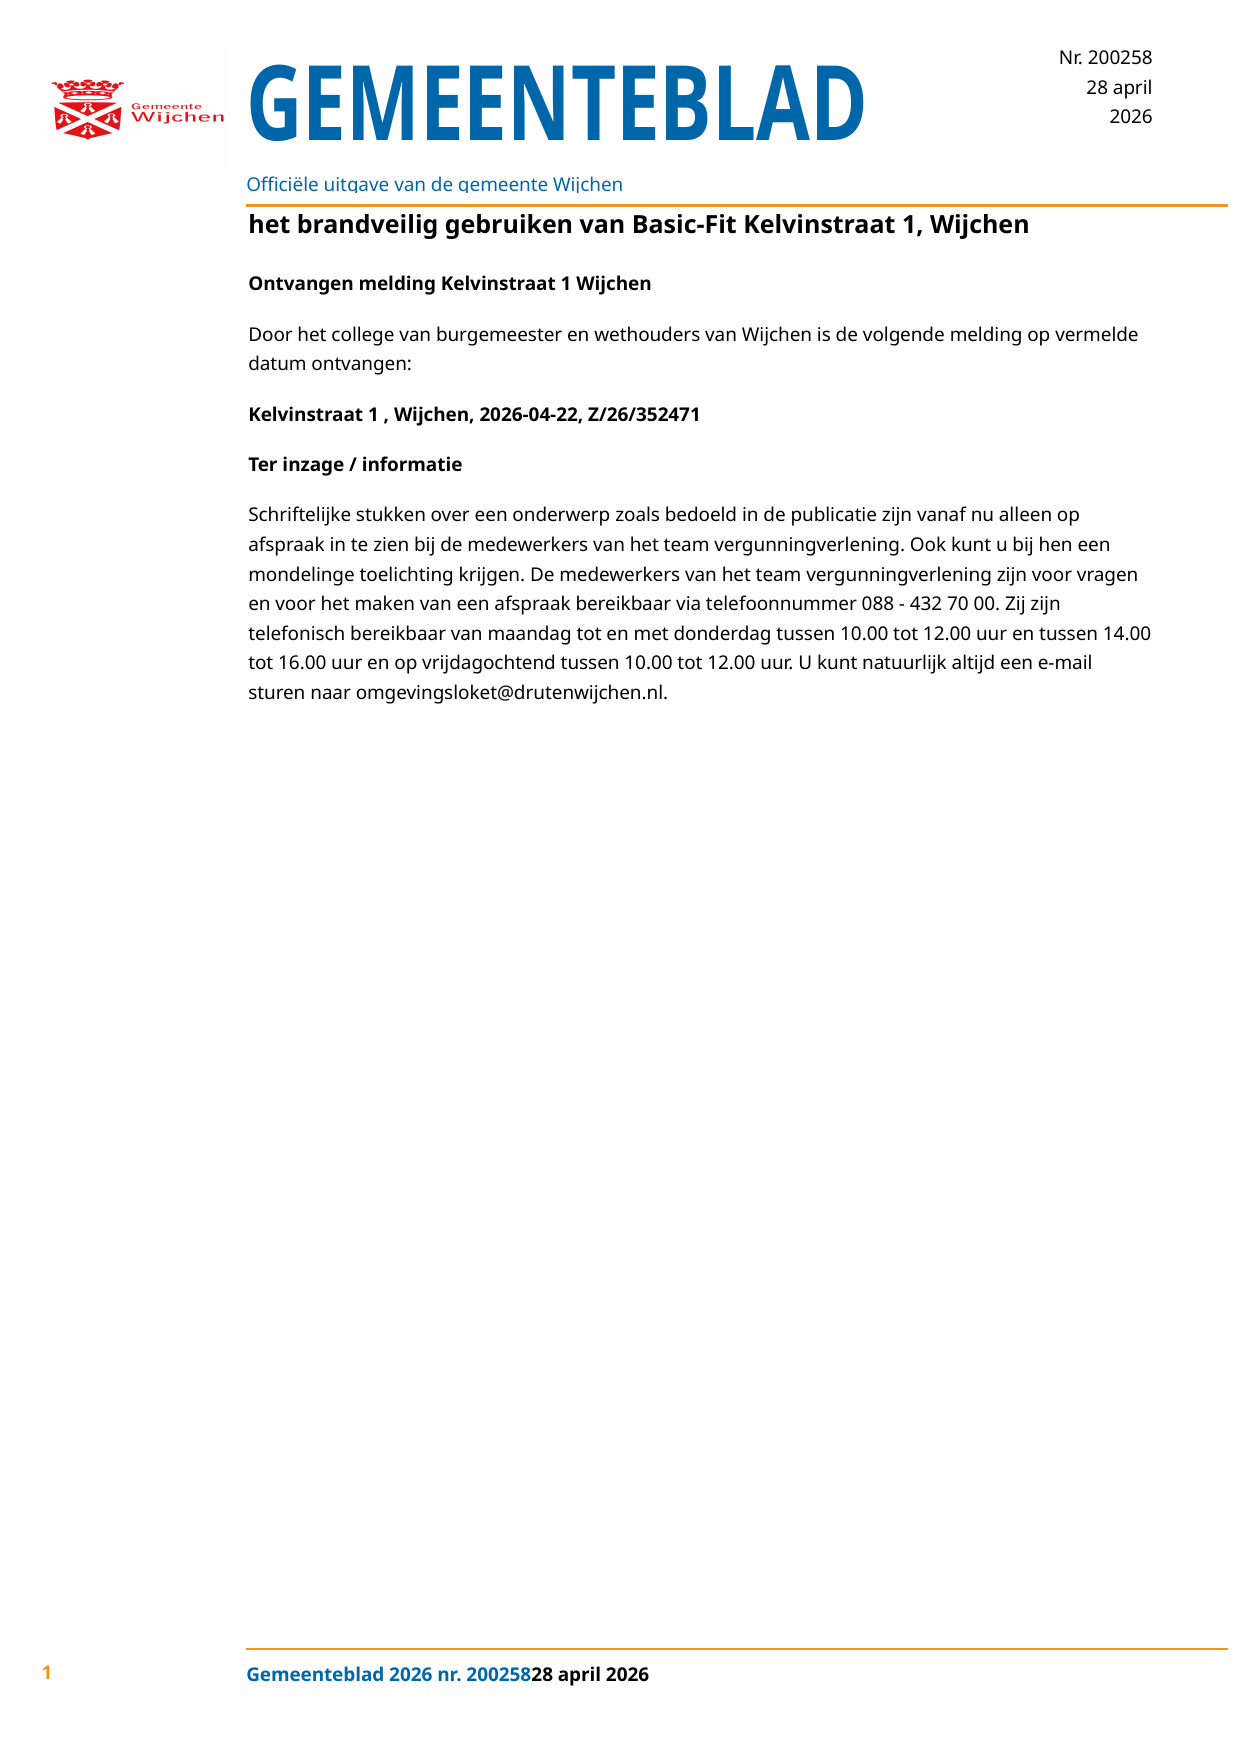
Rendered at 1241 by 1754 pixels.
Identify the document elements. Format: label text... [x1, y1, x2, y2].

text Ter inzage / informatie [248, 451, 1152, 477]
text Ontvangen melding Kelvinstraat 1 Wijchen [248, 270, 1152, 296]
text Door het college van burgemeester en wethouders van Wijchen is de volgende melding op vermelde datum ontvangen: [248, 321, 1152, 376]
picture [41, 47, 231, 172]
text Kelvinstraat 1 , Wijchen, 2026-04-22, Z/26/352471 [248, 401, 1152, 426]
text Schriftelijke stukken over een onderwerp zoals bedoeld in de publicatie zijn vanaf nu alleen op afspraak in te zien bij de medewerkers van het team vergunningverlening. Ook kunt u bij hen een mondelinge toelichting krijgen. De medewerkers van het team vergunningverlening zijn voor vragen en voor het maken van een afspraak bereikbaar via telefoonnummer 088 - 432 70 00. Zij zijn telefonisch bereikbaar van maandag tot en met donderdag tussen 10.00 tot 12.00 uur en tussen 14.00 tot 16.00 uur en op vrijdagochtend tussen 10.00 tot 12.00 uur. U kunt natuurlijk altijd een e-mail sturen naar omgevingsloket@drutenwijchen.nl. [248, 502, 1152, 705]
text het brandveilig gebruiken van Basic-Fit Kelvinstraat 1, Wijchen [248, 207, 1152, 241]
